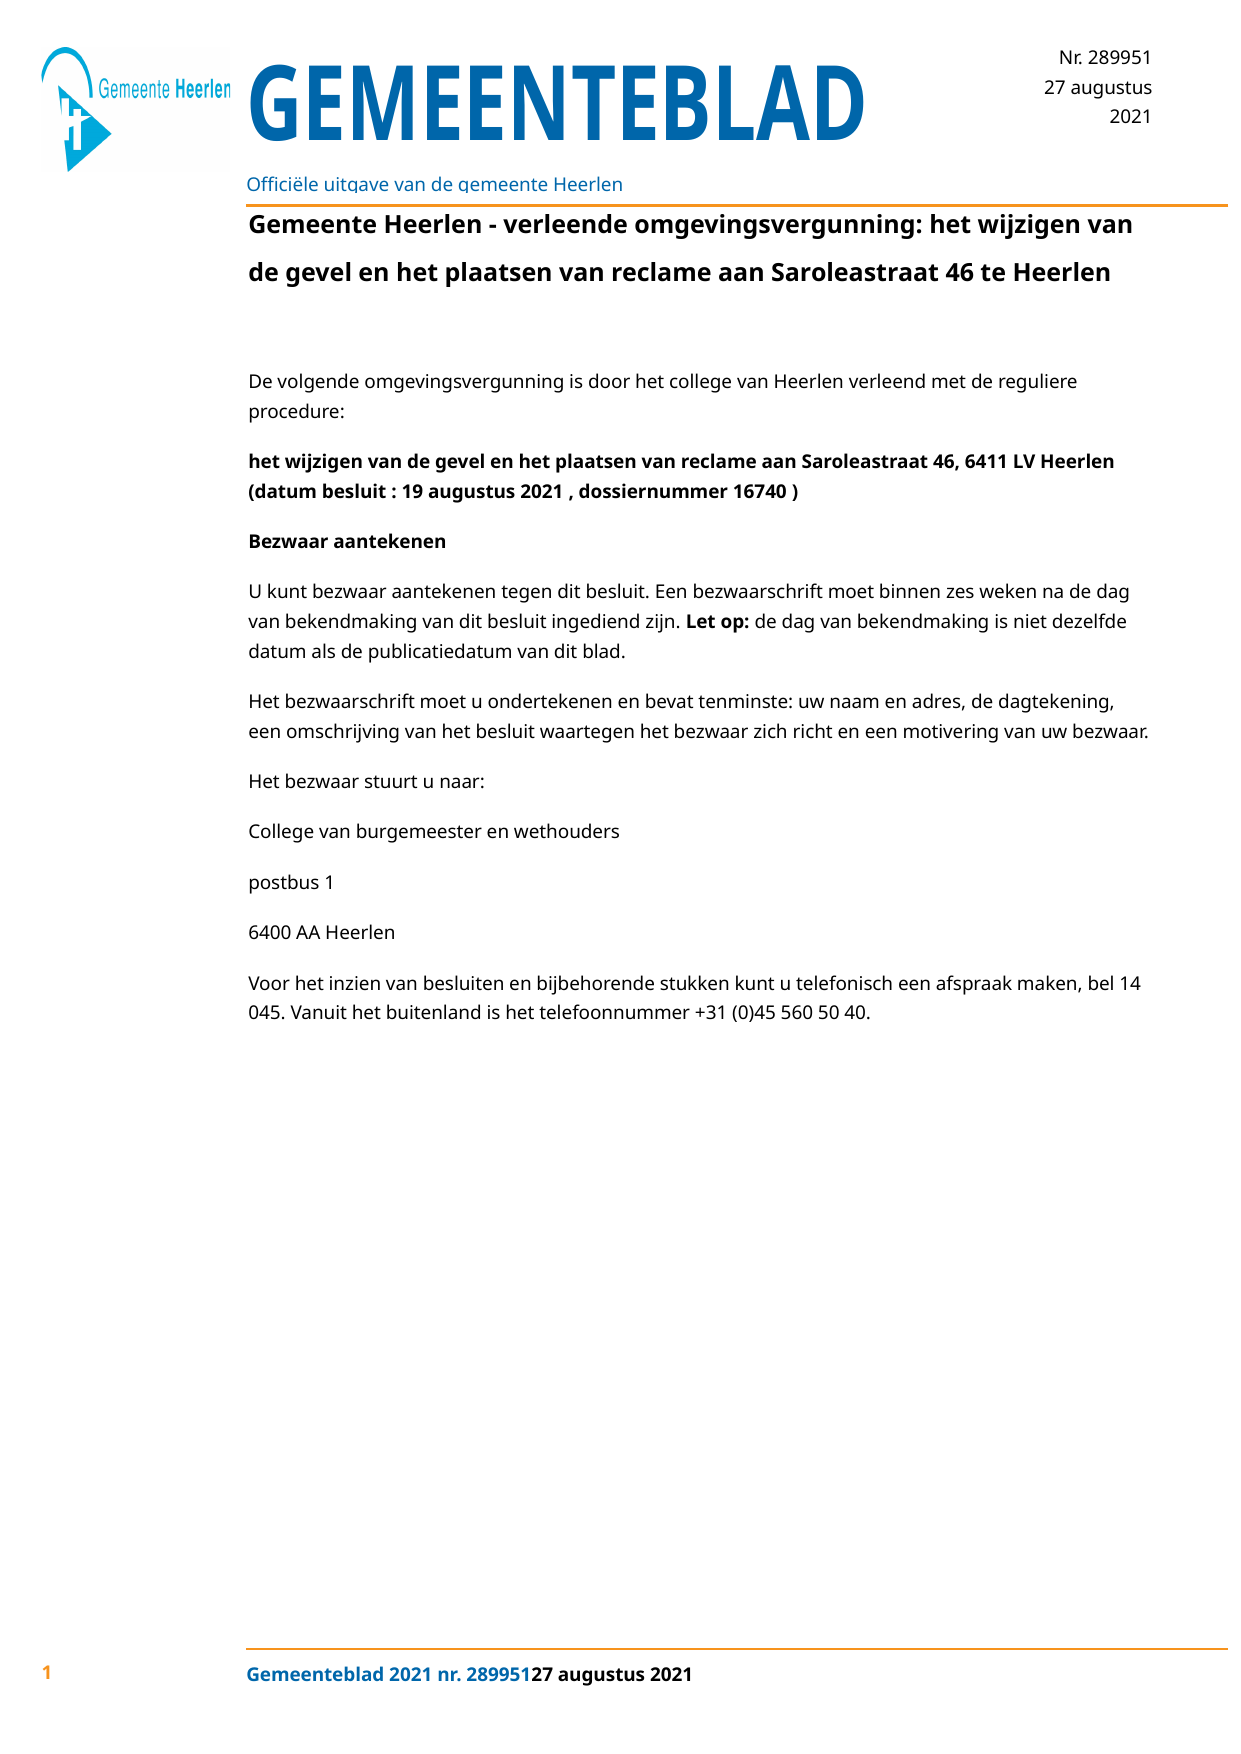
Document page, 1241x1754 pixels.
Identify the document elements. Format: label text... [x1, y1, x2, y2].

text postbus 1 [248, 869, 1152, 895]
text Voor het inzien van besluiten en bijbehorende stukken kunt u telefonisch een afspraak maken, bel 14 045. Vanuit het buitenland is het telefoonnummer +31 (0)45 560 50 40. [248, 970, 1152, 1025]
text College van burgemeester en wethouders [248, 819, 1152, 844]
text Het bezwaar stuurt u naar: [248, 768, 1152, 794]
text Het bezwaarschrift moet u ondertekenen en bevat tenminste: uw naam en adres, de dagtekening, een omschrijving van het besluit waartegen het bezwaar zich richt en een motivering van uw bezwaar. [248, 688, 1152, 744]
text U kunt bezwaar aantekenen tegen dit besluit. Een bezwaarschrift moet binnen zes weken na de dag van bekendmaking van dit besluit ingediend zijn. Let op: de dag van bekendmaking is niet dezelfde datum als de publicatiedatum van dit blad. [248, 579, 1152, 664]
text het wijzigen van de gevel en het plaatsen van reclame aan Saroleastraat 46, 6411 LV Heerlen (datum besluit : 19 augustus 2021 , dossiernummer 16740 ) [248, 448, 1152, 504]
text De volgende omgevingsvergunning is door het college van Heerlen verleend met de reguliere procedure: [248, 368, 1152, 424]
picture [41, 47, 231, 172]
text Gemeente Heerlen - verleende omgevingsvergunning: het wijzigen van de gevel en het plaatsen van reclame aan Saroleastraat 46 te Heerlen [248, 207, 1152, 288]
picture [41, 47, 59, 70]
text Bezwaar aantekenen [248, 528, 1152, 554]
text 6400 AA Heerlen [248, 919, 1152, 945]
